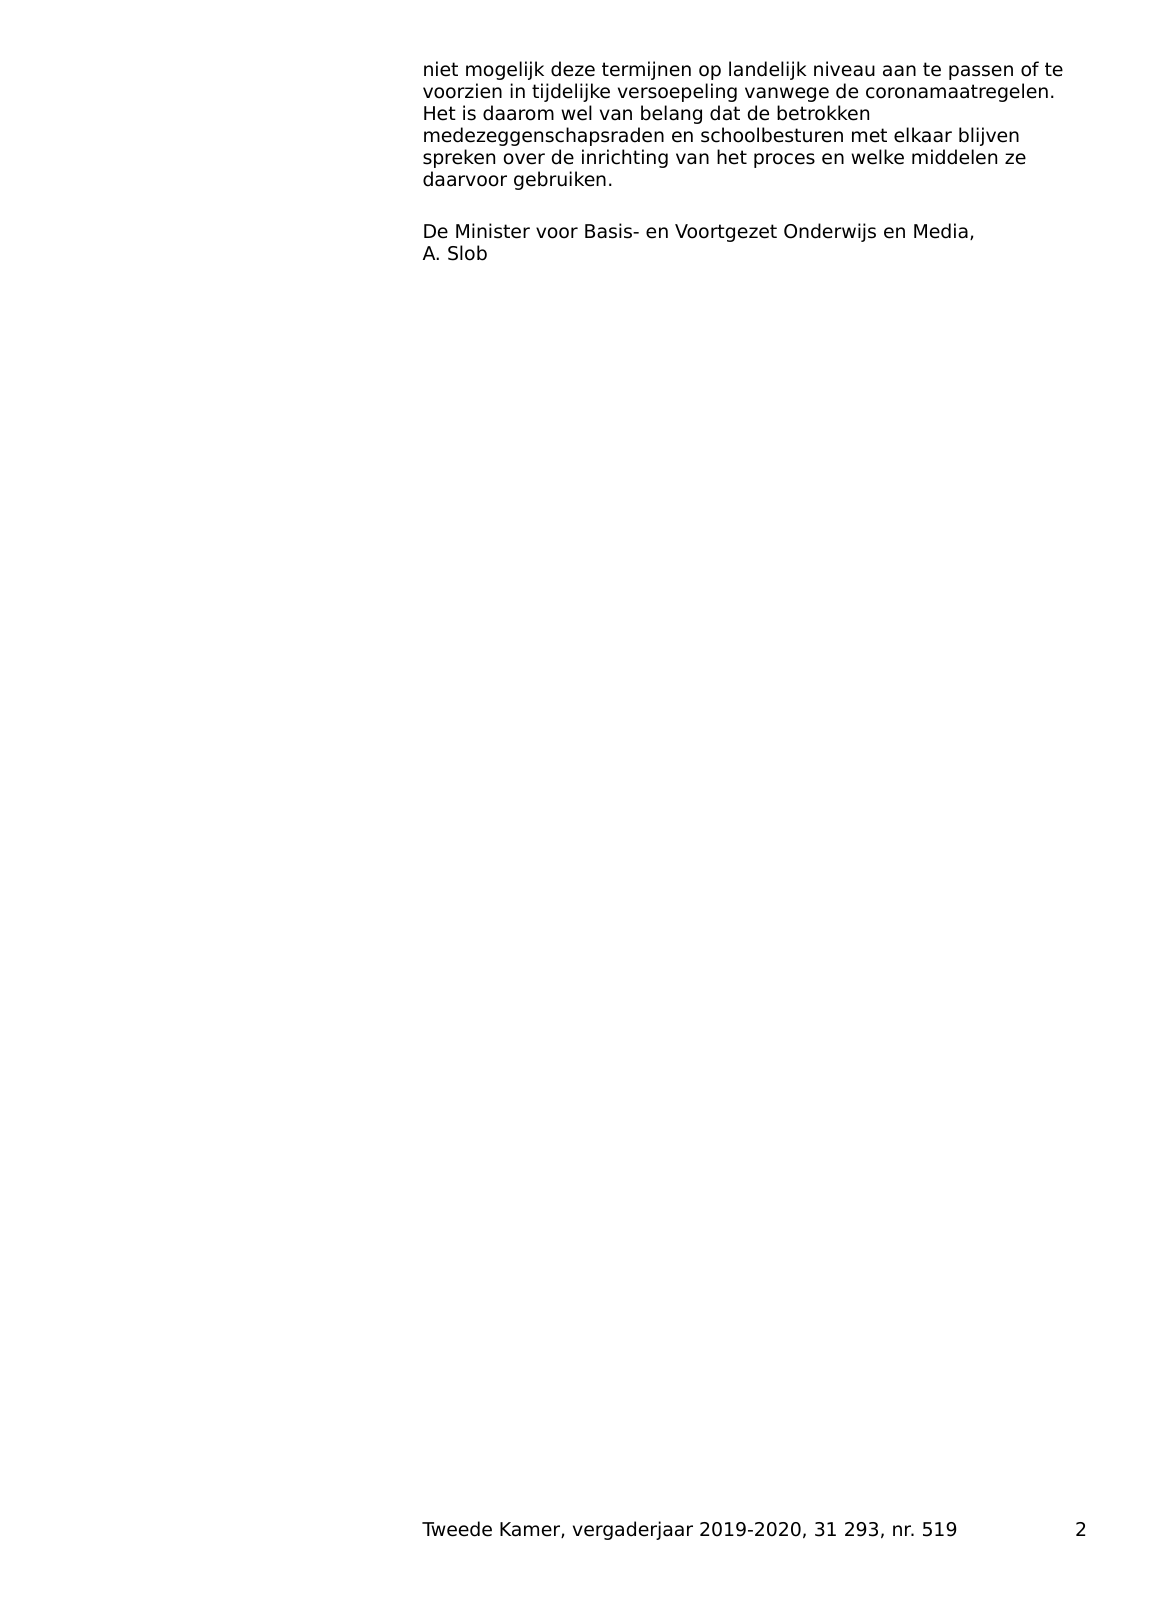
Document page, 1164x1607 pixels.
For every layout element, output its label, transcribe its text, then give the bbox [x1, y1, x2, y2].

text De Minister voor Basis- en Voortgezet Onderwijs en Media, A. Slob [422, 221, 1087, 265]
text niet mogelijk deze termijnen op landelijk niveau aan te passen of te voorzien in tijdelijke versoepeling vanwege de coronamaatregelen. Het is daarom wel van belang dat de betrokken medezeggenschapsraden en schoolbesturen met elkaar blijven spreken over de inrichting van het proces en welke middelen ze daarvoor gebruiken. [422, 59, 1087, 191]
